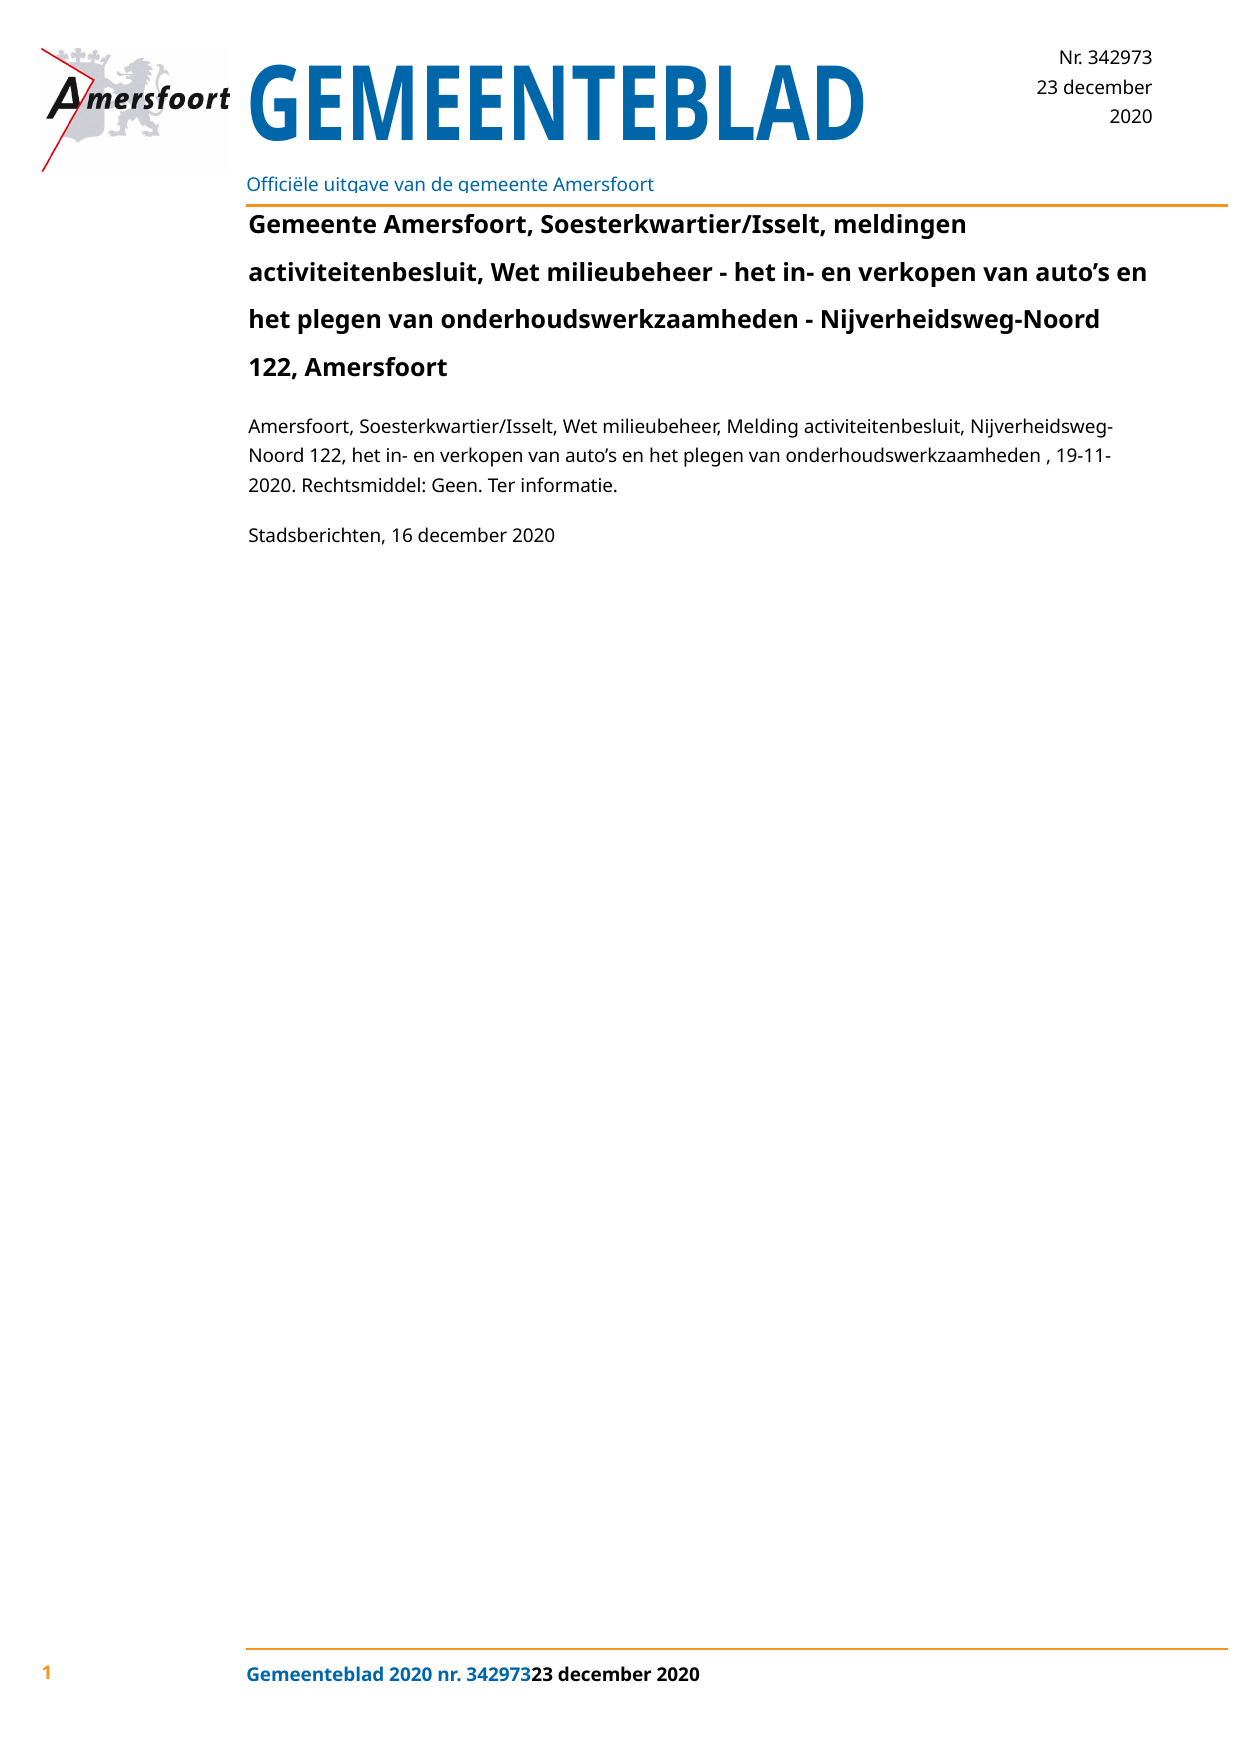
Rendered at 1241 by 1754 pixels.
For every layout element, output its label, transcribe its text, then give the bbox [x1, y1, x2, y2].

text Stadsberichten, 16 december 2020 [248, 523, 1152, 548]
text Gemeente Amersfoort, Soesterkwartier/Isselt, meldingen activiteitenbesluit, Wet milieubeheer - het in- en verkopen van auto’s en het plegen van onderhoudswerkzaamheden - Nijverheidsweg-Noord 122, Amersfoort [248, 207, 1152, 384]
text Amersfoort, Soesterkwartier/Isselt, Wet milieubeheer, Melding activiteitenbesluit, Nijverheidsweg-Noord 122, het in- en verkopen van auto’s en het plegen van onderhoudswerkzaamheden , 19-11-2020. Rechtsmiddel: Geen. Ter informatie. [248, 413, 1152, 498]
picture [41, 47, 231, 172]
